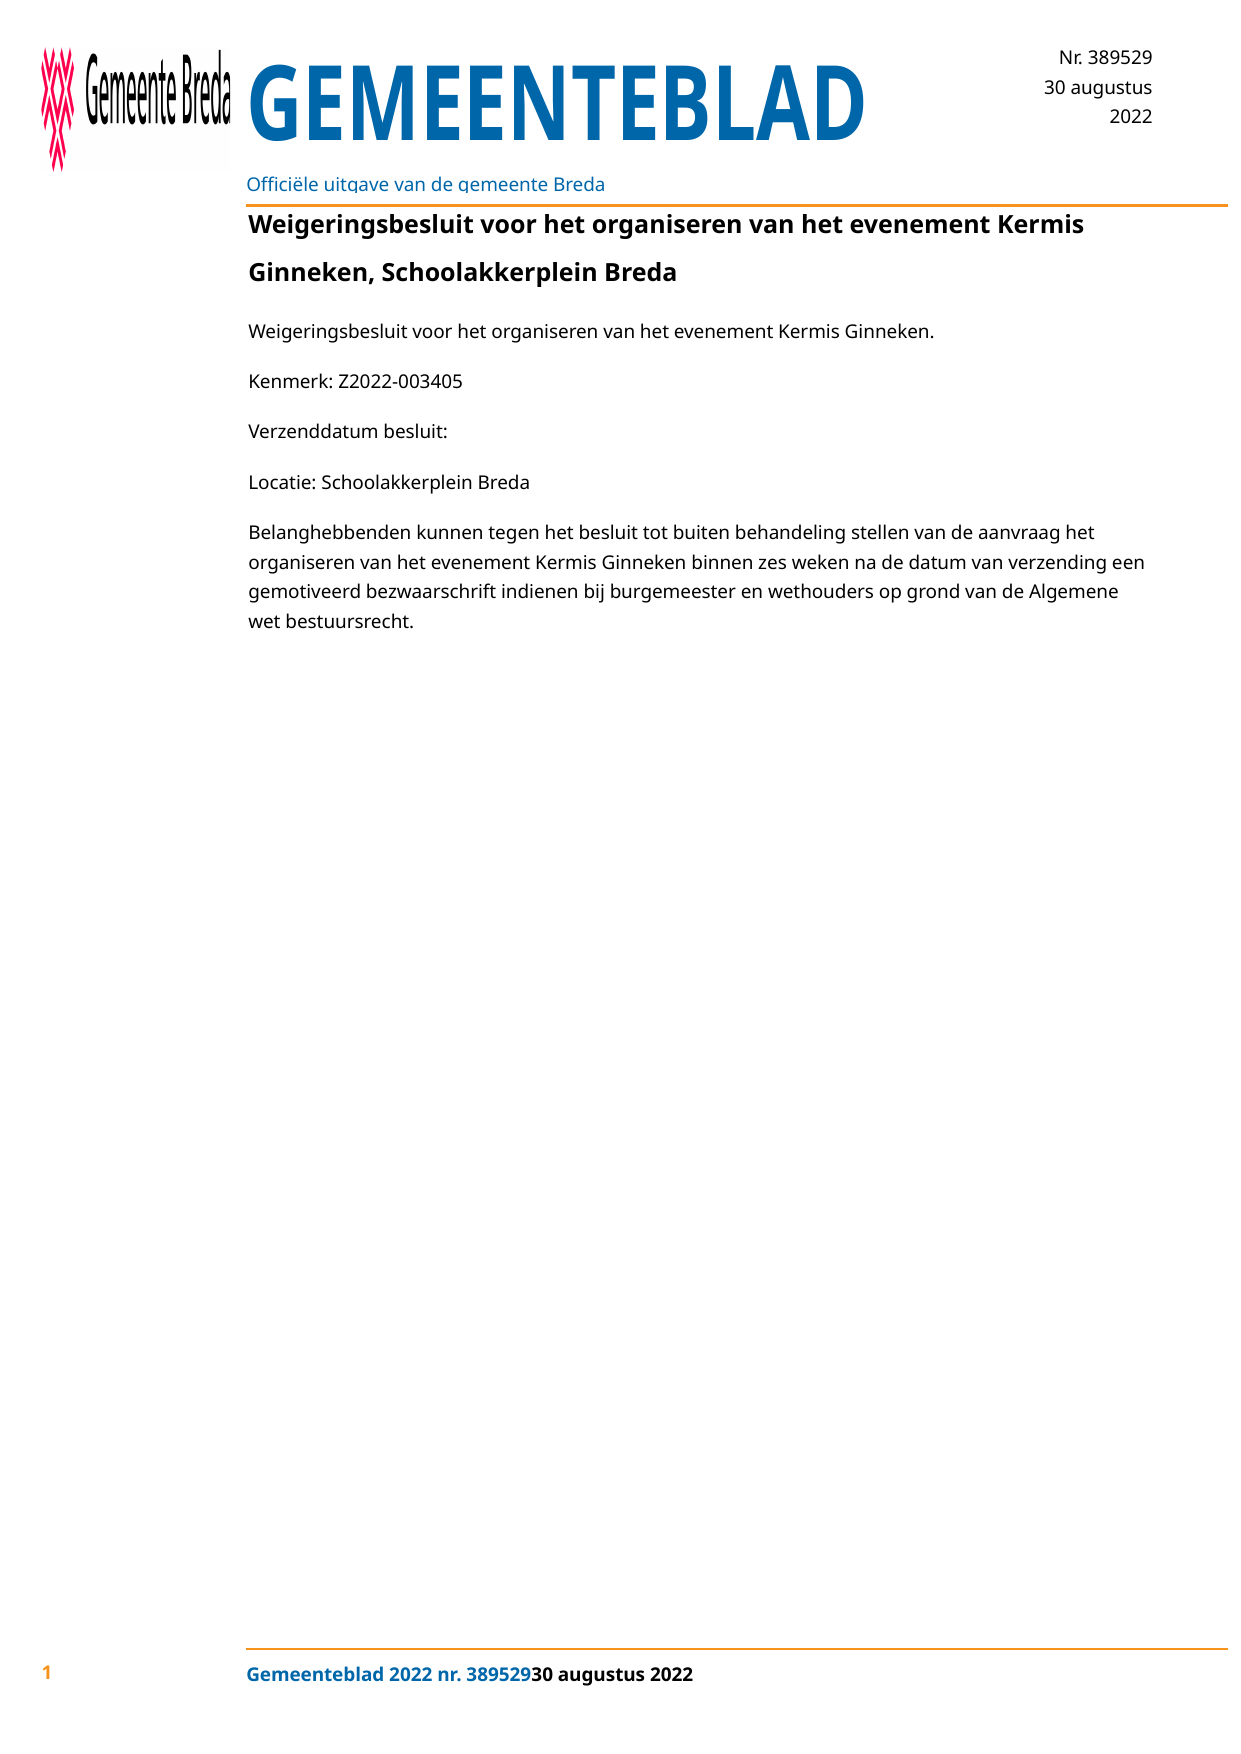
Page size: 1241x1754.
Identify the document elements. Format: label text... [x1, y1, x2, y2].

picture [41, 47, 231, 172]
text Weigeringsbesluit voor het organiseren van het evenement Kermis Ginneken, Schoolakkerplein Breda [248, 207, 1152, 288]
text Verzenddatum besluit: [248, 419, 1152, 444]
text Locatie: Schoolakkerplein Breda [248, 469, 1152, 495]
text Kenmerk: Z2022-003405 [248, 368, 1152, 394]
text Weigeringsbesluit voor het organiseren van het evenement Kermis Ginneken. [248, 318, 1152, 344]
text Belanghebbenden kunnen tegen het besluit tot buiten behandeling stellen van de aanvraag het organiseren van het evenement Kermis Ginneken binnen zes weken na de datum van verzending een gemotiveerd bezwaarschrift indienen bij burgemeester en wethouders op grond van de Algemene wet bestuursrecht. [248, 519, 1152, 634]
